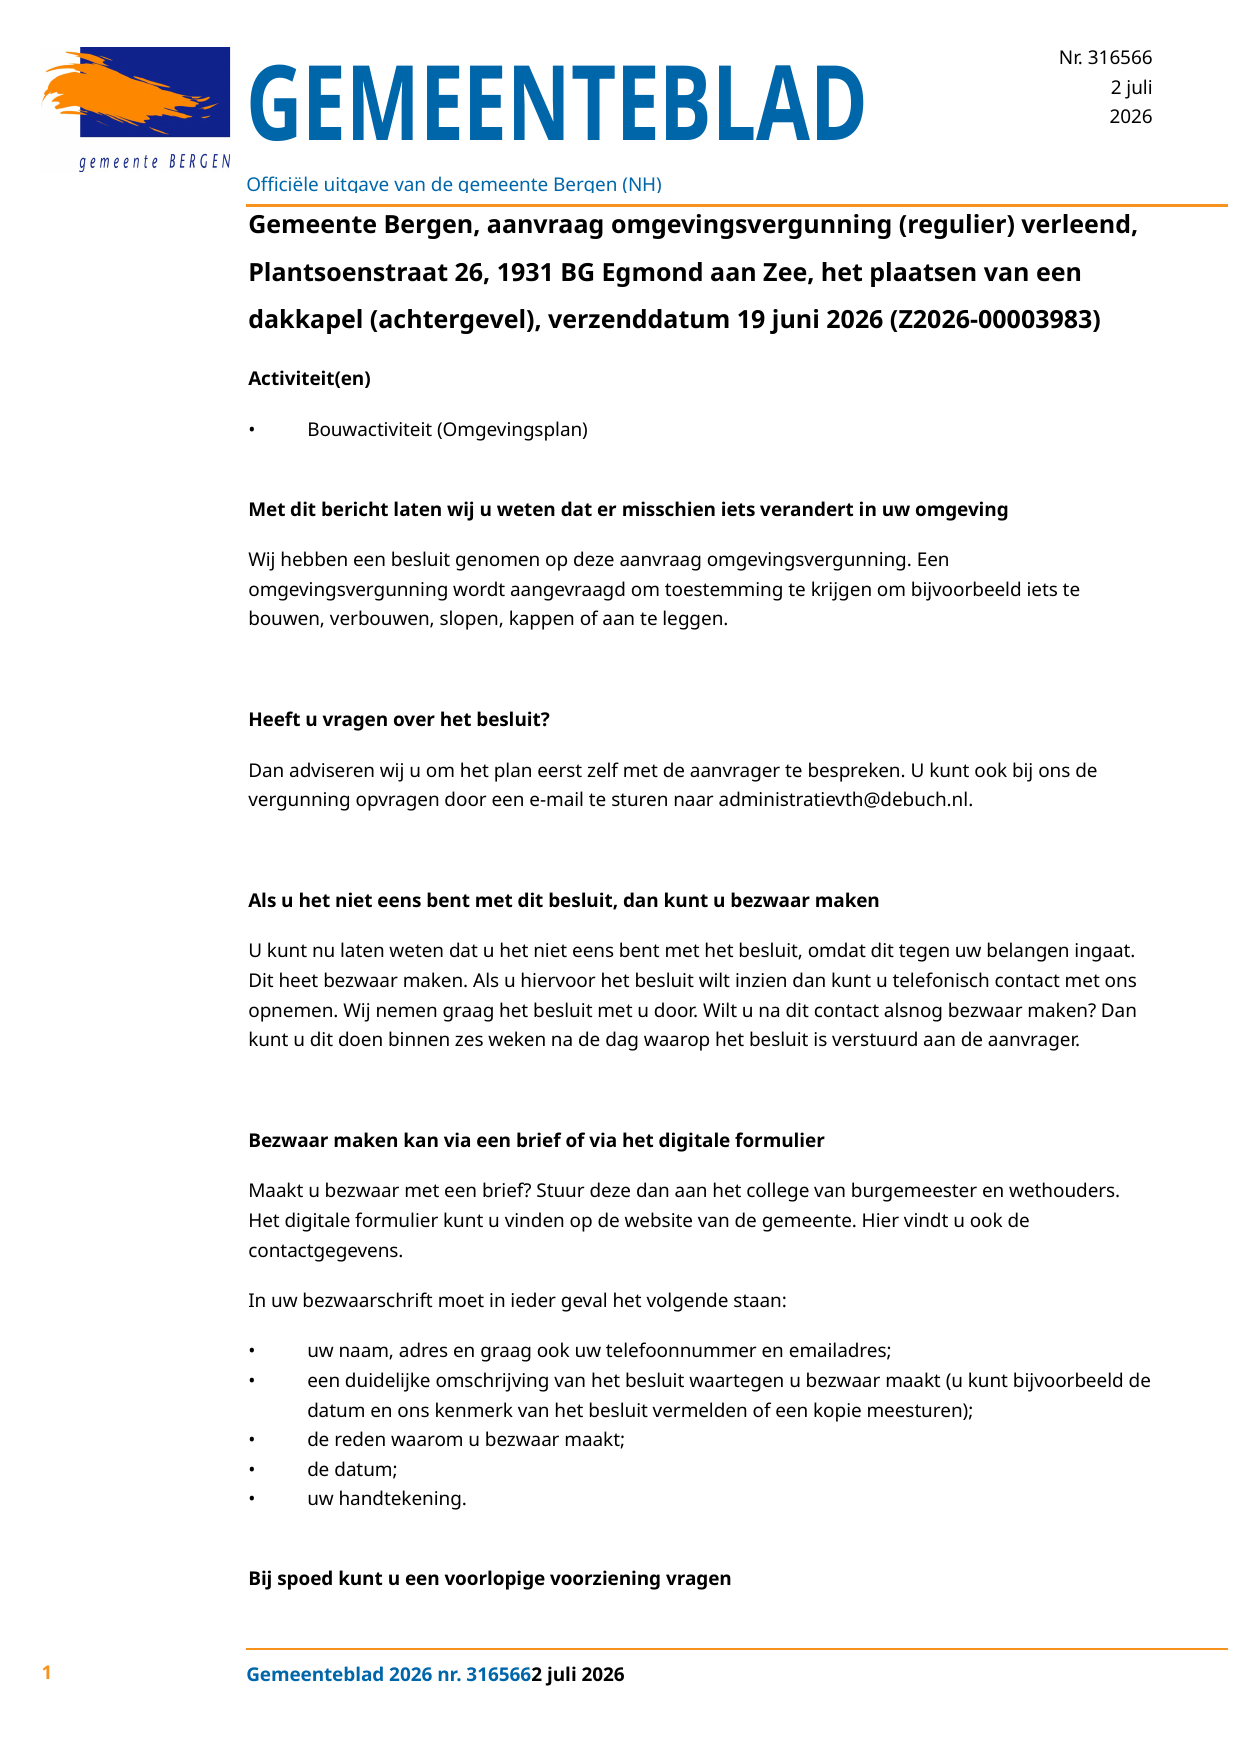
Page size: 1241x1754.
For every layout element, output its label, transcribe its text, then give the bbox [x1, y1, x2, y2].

text Heeft u vragen over het besluit? [248, 706, 1152, 732]
list Bouwactiviteit (Omgevingsplan) [248, 416, 1152, 442]
text Met dit bericht laten wij u weten dat er misschien iets verandert in uw omgeving [248, 496, 1152, 522]
text Bezwaar maken kan via een brief of via het digitale formulier [248, 1127, 1152, 1153]
text Bij spoed kunt u een voorlopige voorziening vragen [248, 1566, 1152, 1591]
text Dan adviseren wij u om het plan eerst zelf met de aanvrager te bespreken. U kunt ook bij ons de vergunning opvragen door een e-mail te sturen naar administratievth@debuch.nl. [248, 757, 1152, 812]
list uw naam, adres en graag ook uw telefoonnummer en emailadres; [248, 1338, 1152, 1363]
text Gemeente Bergen, aanvraag omgevingsvergunning (regulier) verleend, Plantsoenstraat 26, 1931 BG Egmond aan Zee, het plaatsen van een dakkapel (achtergevel), verzenddatum 19 juni 2026 (Z2026-00003983) [248, 207, 1152, 336]
text Wij hebben een besluit genomen op deze aanvraag omgevingsvergunning. Een omgevingsvergunning wordt aangevraagd om toestemming te krijgen om bijvoorbeeld iets te bouwen, verbouwen, slopen, kappen of aan te leggen. [248, 546, 1152, 631]
picture [41, 47, 231, 172]
text Als u het niet eens bent met dit besluit, dan kunt u bezwaar maken [248, 887, 1152, 913]
list de reden waarom u bezwaar maakt; [248, 1426, 1152, 1452]
text U kunt nu laten weten dat u het niet eens bent met het besluit, omdat dit tegen uw belangen ingaat. Dit heet bezwaar maken. Als u hiervoor het besluit wilt inzien dan kunt u telefonisch contact met ons opnemen. Wij nemen graag het besluit met u door. Wilt u na dit contact alsnog bezwaar maken? Dan kunt u dit doen binnen zes weken na de dag waarop het besluit is verstuurd aan de aanvrager. [248, 938, 1152, 1052]
list een duidelijke omschrijving van het besluit waartegen u bezwaar maakt (u kunt bijvoorbeeld de datum en ons kenmerk van het besluit vermelden of een kopie meesturen); [248, 1367, 1152, 1422]
list de datum; [248, 1456, 1152, 1482]
text Maakt u bezwaar met een brief? Stuur deze dan aan het college van burgemeester en wethouders. Het digitale formulier kunt u vinden op de website van de gemeente. Hier vindt u ook de contactgegevens. [248, 1178, 1152, 1262]
text Activiteit(en) [248, 366, 1152, 391]
list uw handtekening. [248, 1486, 1152, 1511]
text In uw bezwaarschrift moet in ieder geval het volgende staan: [248, 1287, 1152, 1313]
